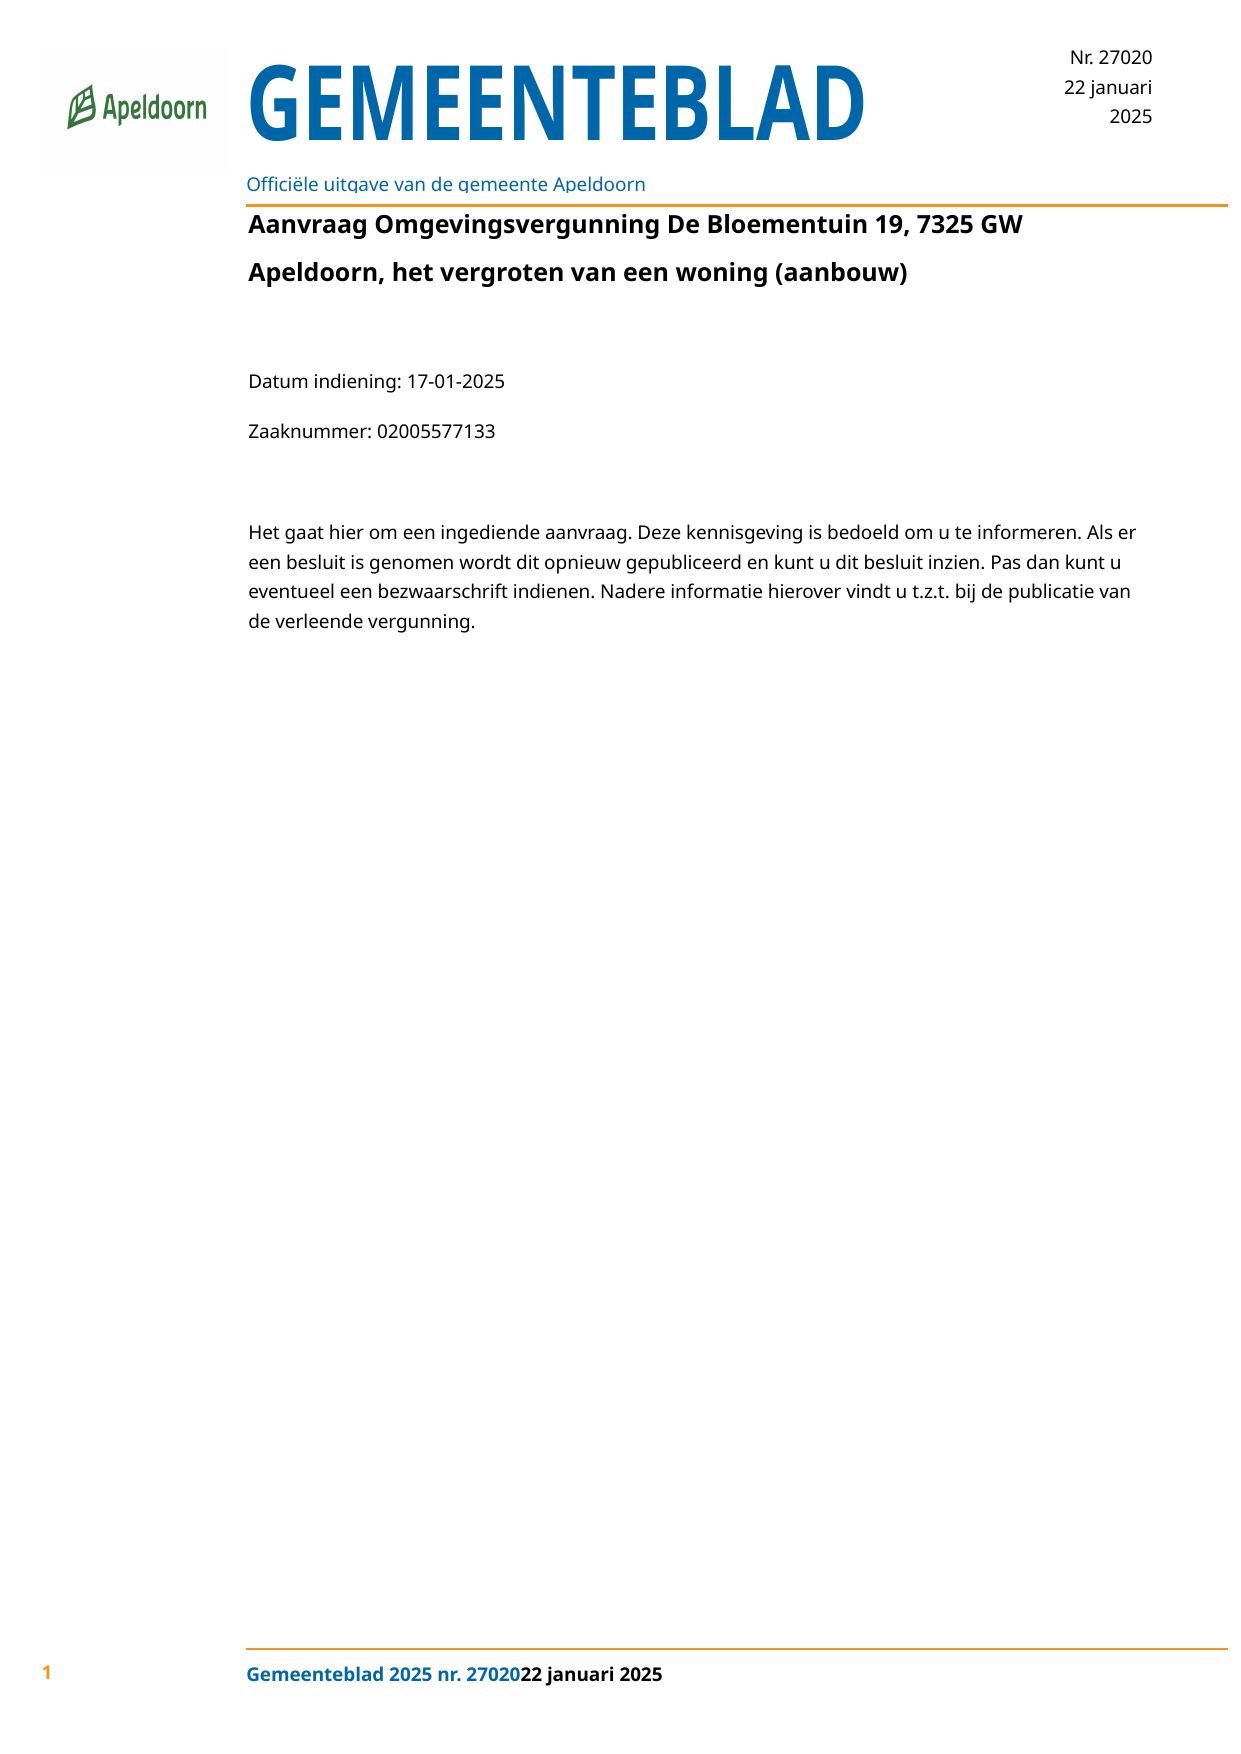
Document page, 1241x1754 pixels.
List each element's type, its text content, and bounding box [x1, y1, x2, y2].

text Zaaknummer: 02005577133 [248, 419, 1152, 444]
text Het gaat hier om een ingediende aanvraag. Deze kennisgeving is bedoeld om u te informeren. Als er een besluit is genomen wordt dit opnieuw gepubliceerd en kunt u dit besluit inzien. Pas dan kunt u eventueel een bezwaarschrift indienen. Nadere informatie hierover vindt u t.z.t. bij de publicatie van de verleende vergunning. [248, 519, 1152, 634]
text Datum indiening: 17-01-2025 [248, 368, 1152, 394]
text Aanvraag Omgevingsvergunning De Bloementuin 19, 7325 GW Apeldoorn, het vergroten van een woning (aanbouw) [248, 207, 1152, 288]
picture [41, 47, 231, 172]
